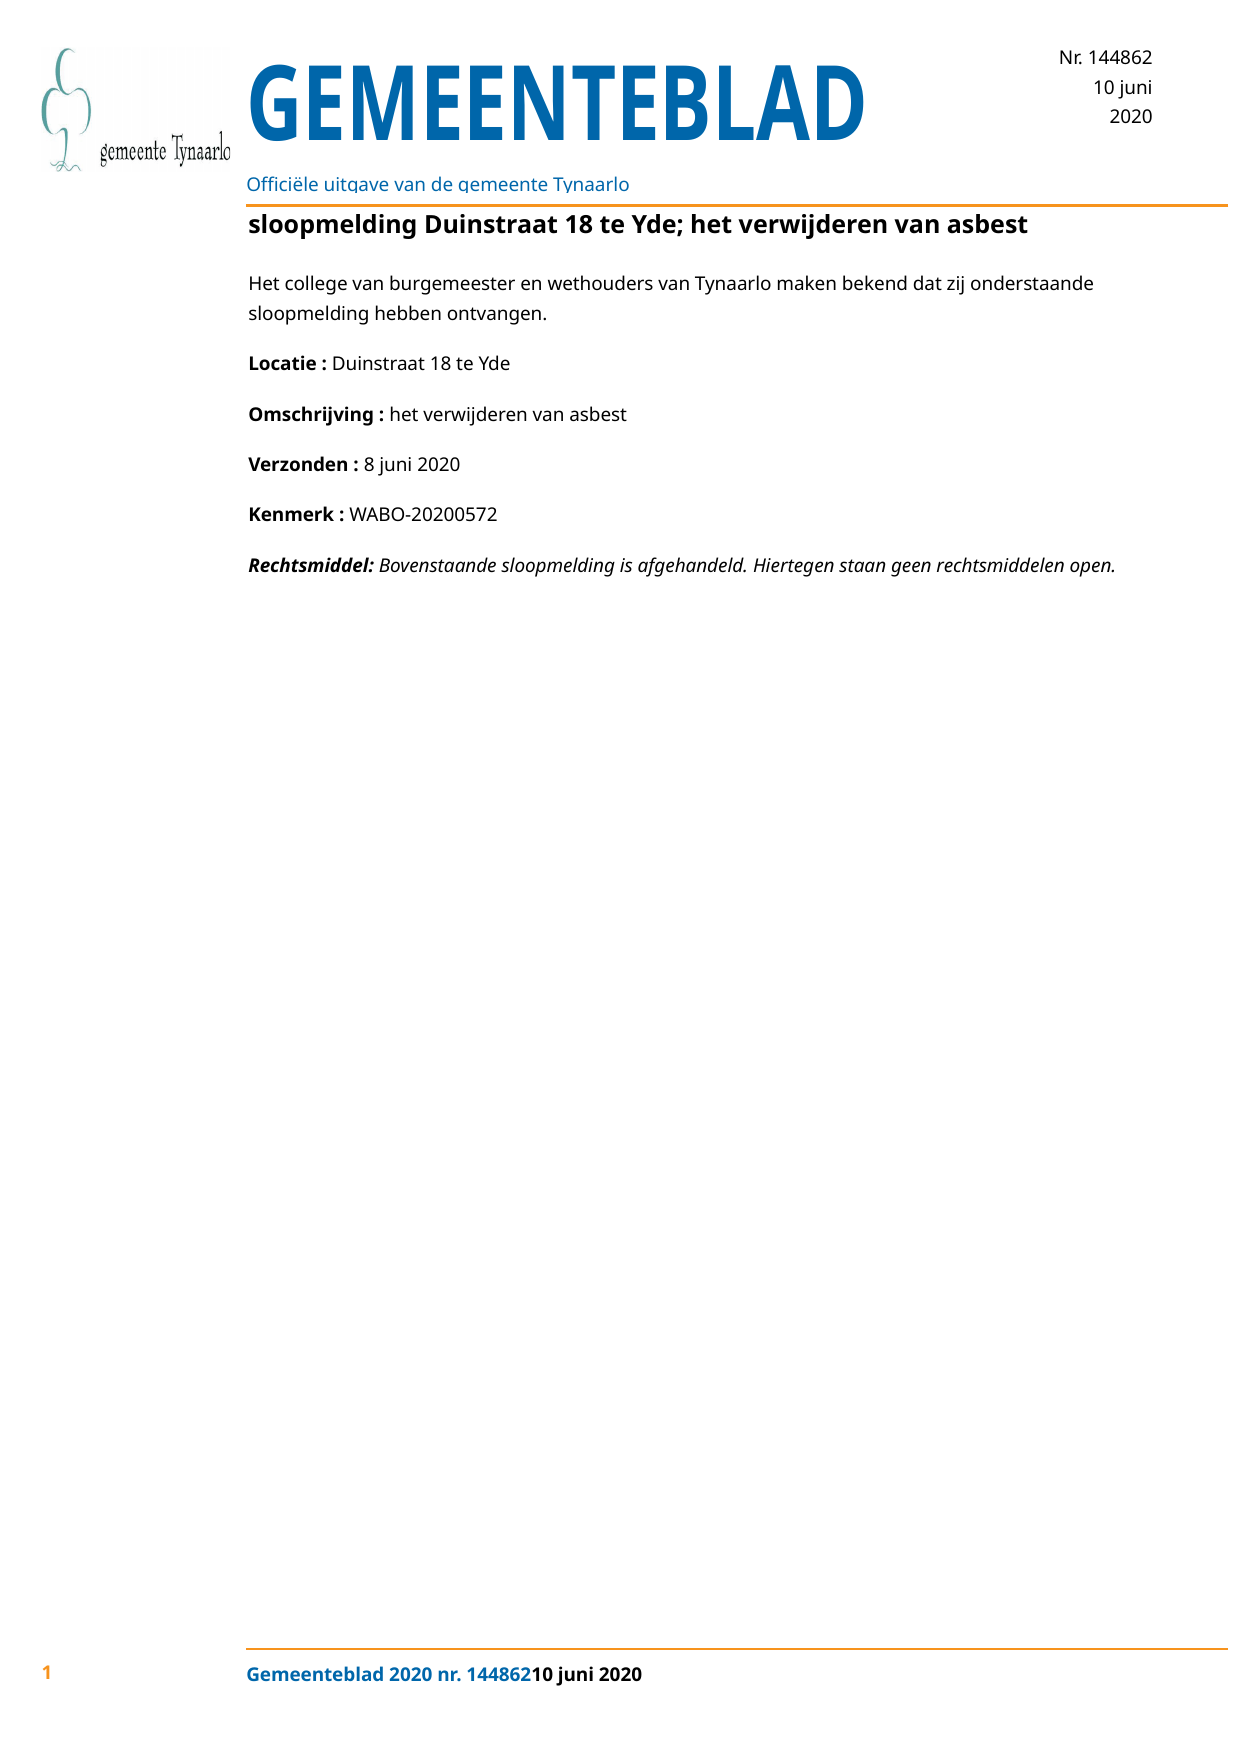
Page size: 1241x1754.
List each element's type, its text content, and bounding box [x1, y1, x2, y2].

text sloopmelding Duinstraat 18 te Yde; het verwijderen van asbest [248, 207, 1152, 241]
text Kenmerk : WABO-20200572 [248, 502, 1152, 527]
text Het college van burgemeester en wethouders van Tynaarlo maken bekend dat zij onderstaande sloopmelding hebben ontvangen. [248, 270, 1152, 326]
text Rechtsmiddel: Bovenstaande sloopmelding is afgehandeld. Hiertegen staan geen rechtsmiddelen open. [248, 552, 1152, 578]
picture [41, 47, 231, 172]
text Locatie : Duinstraat 18 te Yde [248, 350, 1152, 376]
text Omschrijving : het verwijderen van asbest [248, 401, 1152, 426]
text Verzonden : 8 juni 2020 [248, 451, 1152, 477]
